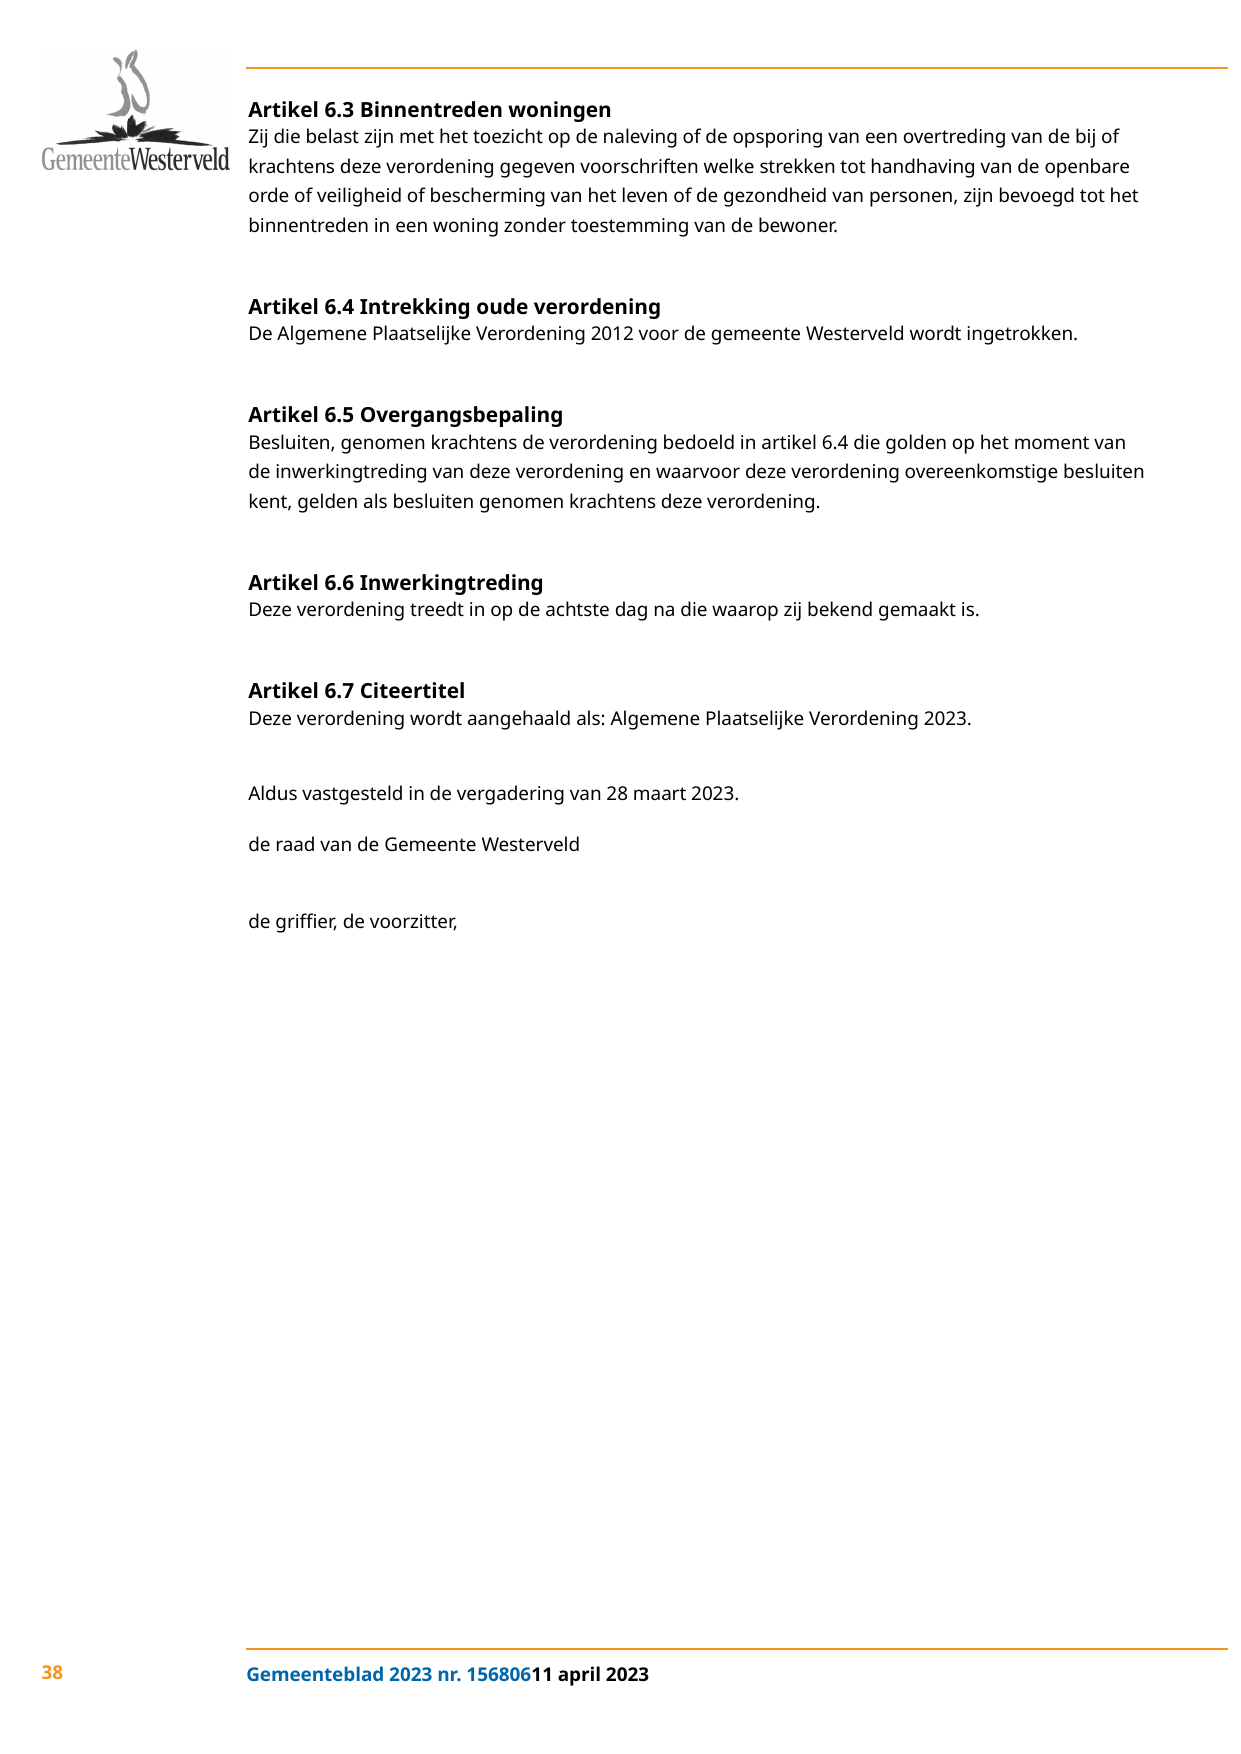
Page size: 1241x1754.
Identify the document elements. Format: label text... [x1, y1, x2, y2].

text Artikel 6.3 Binnentreden woningen [248, 95, 1152, 123]
text Artikel 6.4 Intrekking oude verordening [248, 292, 1152, 320]
text de raad van de Gemeente Westerveld [248, 832, 1152, 857]
text Besluiten, genomen krachtens de verordening bedoeld in artikel 6.4 die golden op het moment van de inwerkingtreding van deze verordening en waarvoor deze verordening overeenkomstige besluiten kent, gelden als besluiten genomen krachtens deze verordening. [248, 429, 1152, 514]
text Deze verordening treedt in op de achtste dag na die waarop zij bekend gemaakt is. [248, 596, 1152, 622]
text Zij die belast zijn met het toezicht op de naleving of de opsporing van een overtreding van de bij of krachtens deze verordening gegeven voorschriften welke strekken tot handhaving van de openbare orde of veiligheid of bescherming van het leven of de gezondheid van personen, zijn bevoegd tot het binnentreden in een woning zonder toestemming van de bewoner. [248, 123, 1152, 238]
picture [41, 47, 231, 172]
text Deze verordening wordt aangehaald als: Algemene Plaatselijke Verordening 2023. [248, 705, 1152, 731]
text Artikel 6.7 Citeertitel [248, 676, 1152, 705]
text Artikel 6.6 Inwerkingtreding [248, 568, 1152, 596]
text Aldus vastgesteld in de vergadering van 28 maart 2023. [248, 780, 1152, 806]
text de griffier, de voorzitter, [248, 909, 1152, 934]
text Artikel 6.5 Overgangsbepaling [248, 400, 1152, 429]
text De Algemene Plaatselijke Verordening 2012 voor de gemeente Westerveld wordt ingetrokken. [248, 320, 1152, 346]
